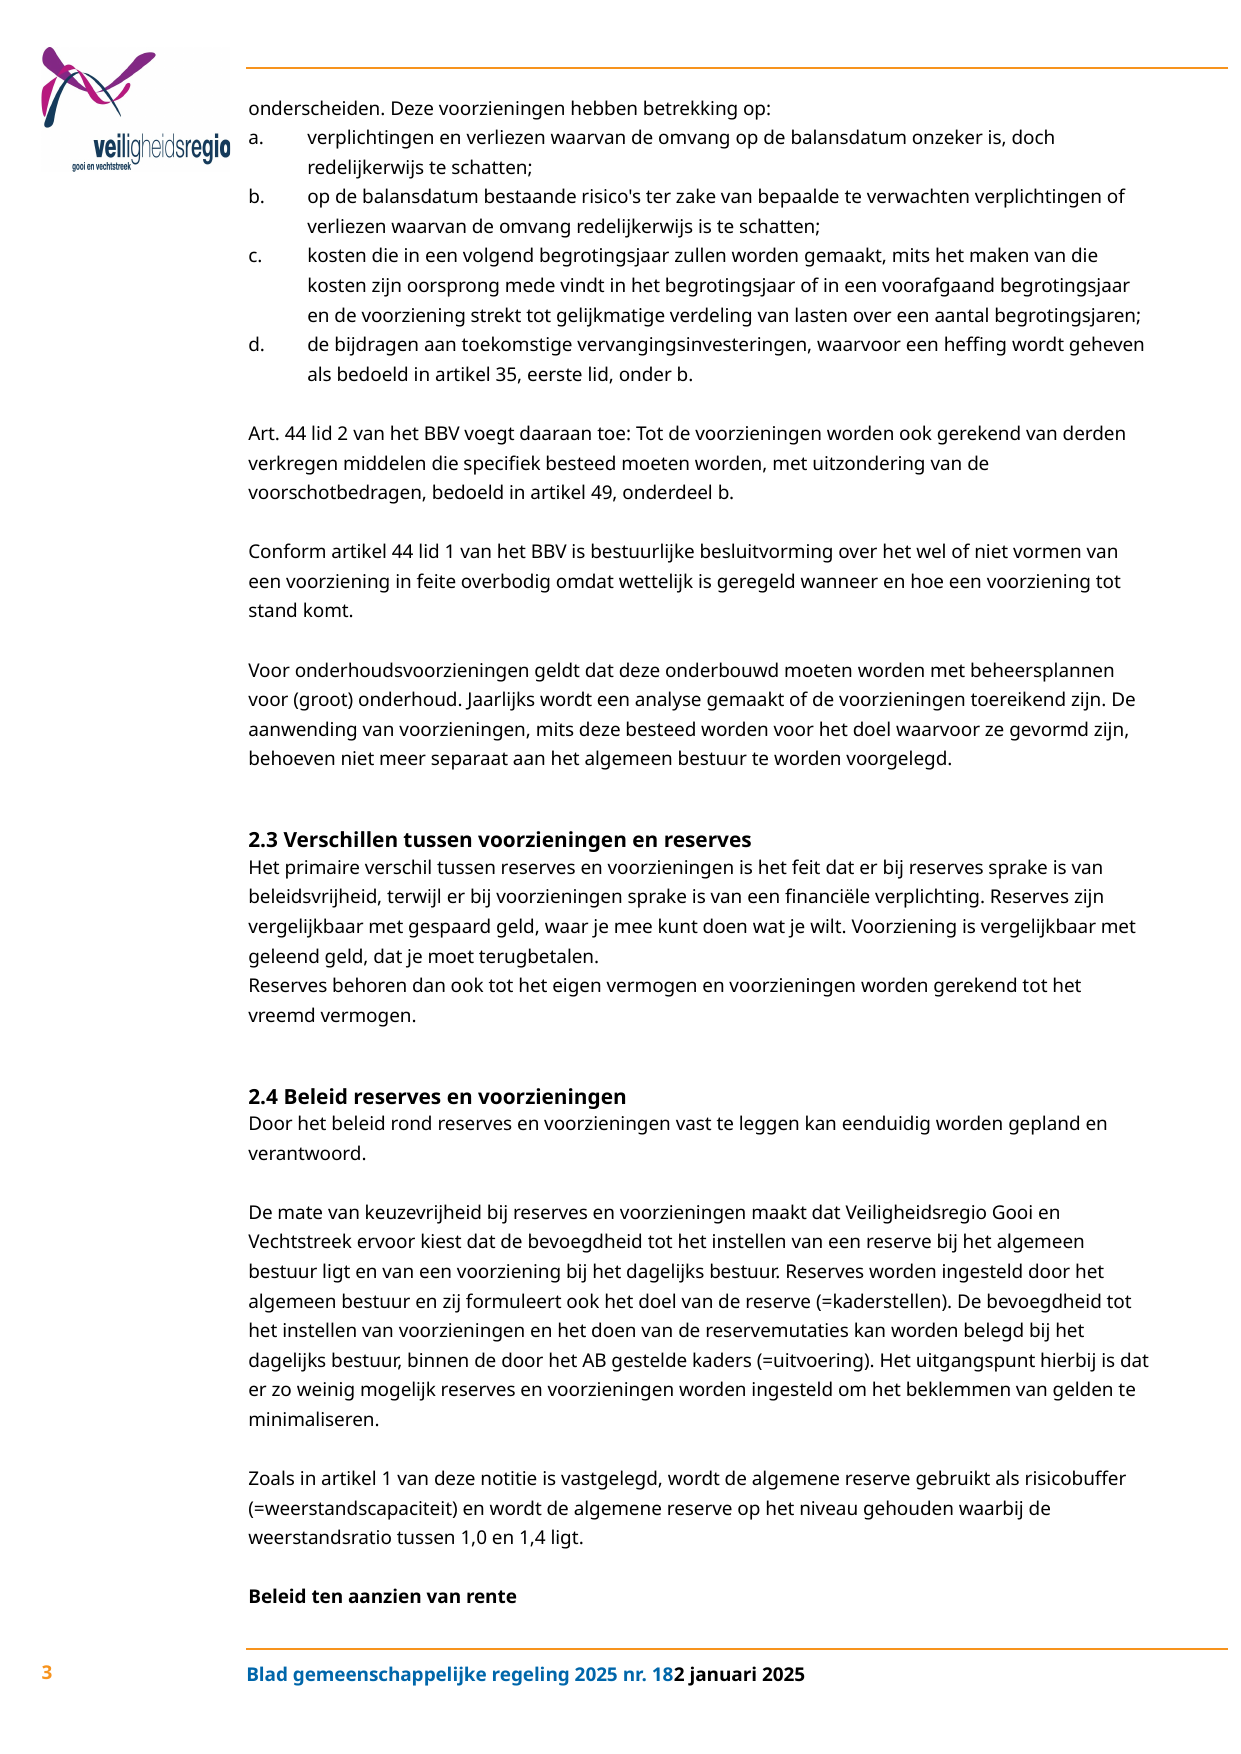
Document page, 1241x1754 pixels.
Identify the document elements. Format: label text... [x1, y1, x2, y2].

text Art. 44 lid 2 van het BBV voegt daaraan toe: Tot de voorzieningen worden ook gerekend van derden verkregen middelen die specifiek besteed moeten worden, met uitzondering van de voorschotbedragen, bedoeld in artikel 49, onderdeel b. [248, 420, 1152, 505]
text Reserves behoren dan ook tot het eigen vermogen en voorzieningen worden gerekend tot het vreemd vermogen. [248, 972, 1152, 1028]
text Conform artikel 44 lid 1 van het BBV is bestuurlijke besluitvorming over het wel of niet vormen van een voorziening in feite overbodig omdat wettelijk is geregeld wanneer en hoe een voorziening tot stand komt. [248, 538, 1152, 623]
text 2.4 Beleid reserves en voorzieningen [248, 1082, 1152, 1110]
text 2.3 Verschillen tussen voorzieningen en reserves [248, 826, 1152, 854]
text Door het beleid rond reserves en voorzieningen vast te leggen kan eenduidig worden gepland en verantwoord. [248, 1110, 1152, 1166]
text Beleid ten aanzien van rente [248, 1584, 1152, 1609]
picture [41, 47, 231, 172]
text Voor onderhoudsvoorzieningen geldt dat deze onderbouwd moeten worden met beheersplannen voor (groot) onderhoud. Jaarlijks wordt een analyse gemaakt of de voorzieningen toereikend zijn. De aanwending van voorzieningen, mits deze besteed worden voor het doel waarvoor ze gevormd zijn, behoeven niet meer separaat aan het algemeen bestuur te worden voorgelegd. [248, 657, 1152, 771]
list kosten die in een volgend begrotingsjaar zullen worden gemaakt, mits het maken van die kosten zijn oorsprong mede vindt in het begrotingsjaar of in een voorafgaand begrotingsjaar en de voorziening strekt tot gelijkmatige verdeling van lasten over een aantal begrotingsjaren; [248, 243, 1152, 328]
text onderscheiden. Deze voorzieningen hebben betrekking op: [248, 95, 1152, 121]
text Het primaire verschil tussen reserves en voorzieningen is het feit dat er bij reserves sprake is van beleidsvrijheid, terwijl er bij voorzieningen sprake is van een financiële verplichting. Reserves zijn vergelijkbaar met gespaard geld, waar je mee kunt doen wat je wilt. Voorziening is vergelijkbaar met geleend geld, dat je moet terugbetalen. [248, 854, 1152, 968]
text Zoals in artikel 1 van deze notitie is vastgelegd, wordt de algemene reserve gebruikt als risicobuffer (=weerstandscapaciteit) en wordt de algemene reserve op het niveau gehouden waarbij de weerstandsratio tussen 1,0 en 1,4 ligt. [248, 1465, 1152, 1550]
list op de balansdatum bestaande risico's ter zake van bepaalde te verwachten verplichtingen of verliezen waarvan de omvang redelijkerwijs is te schatten; [248, 183, 1152, 239]
list de bijdragen aan toekomstige vervangingsinvesteringen, waarvoor een heffing wordt geheven als bedoeld in artikel 35, eerste lid, onder b. [248, 331, 1152, 387]
list verplichtingen en verliezen waarvan de omvang op de balansdatum onzeker is, doch redelijkerwijs te schatten; [248, 124, 1152, 180]
text De mate van keuzevrijheid bij reserves en voorzieningen maakt dat Veiligheidsregio Gooi en Vechtstreek ervoor kiest dat de bevoegdheid tot het instellen van een reserve bij het algemeen bestuur ligt en van een voorziening bij het dagelijks bestuur. Reserves worden ingesteld door het algemeen bestuur en zij formuleert ook het doel van de reserve (=kaderstellen). De bevoegdheid tot het instellen van voorzieningen en het doen van de reservemutaties kan worden belegd bij het dagelijks bestuur, binnen de door het AB gestelde kaders (=uitvoering). Het uitgangspunt hierbij is dat er zo weinig mogelijk reserves en voorzieningen worden ingesteld om het beklemmen van gelden te minimaliseren. [248, 1199, 1152, 1432]
